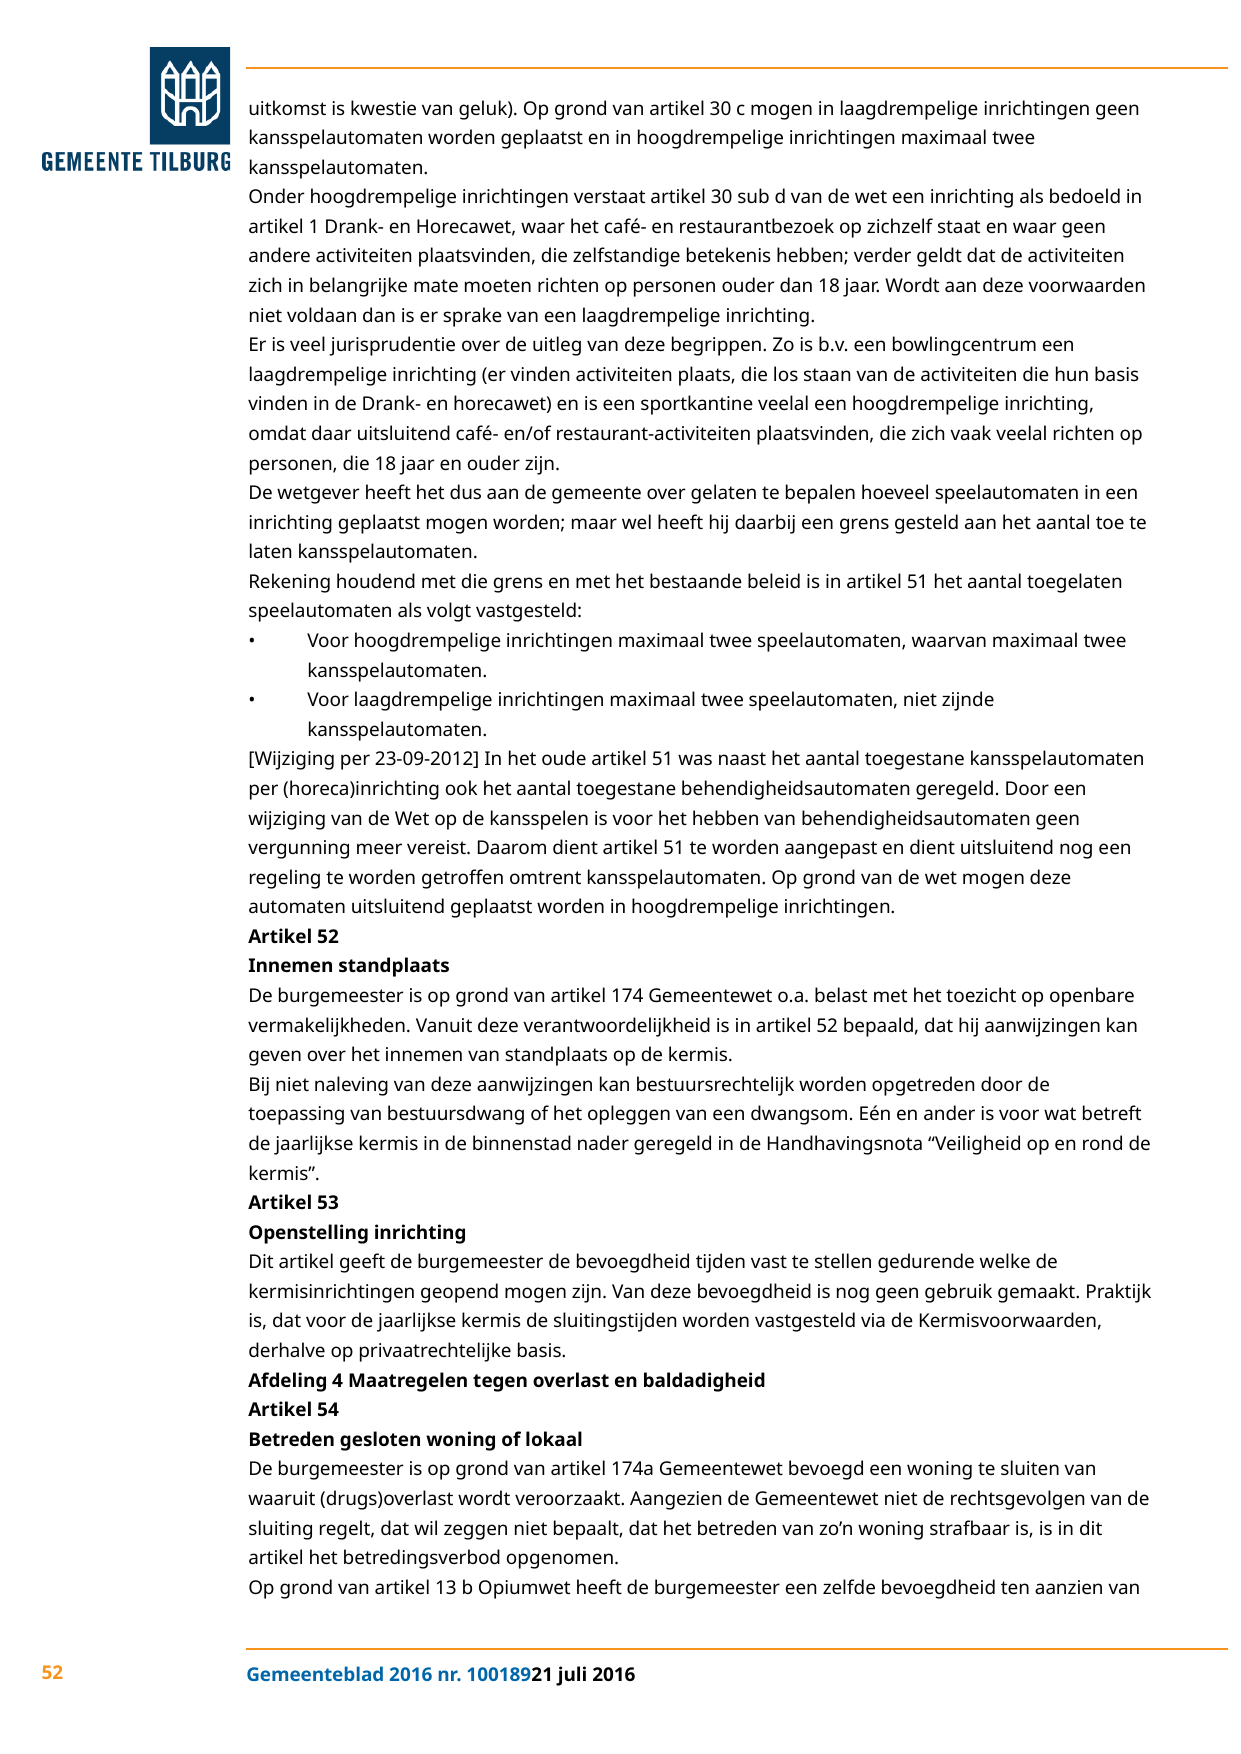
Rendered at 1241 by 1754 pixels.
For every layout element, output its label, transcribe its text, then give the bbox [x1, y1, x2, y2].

text Rekening houdend met die grens en met het bestaande beleid is in artikel 51 het aantal toegelaten speelautomaten als volgt vastgesteld: [248, 568, 1152, 623]
text Innemen standplaats [248, 953, 1152, 978]
text [Wijziging per 23-09-2012] In het oude artikel 51 was naast het aantal toegestane kansspelautomaten per (horeca)inrichting ook het aantal toegestane behendigheidsautomaten geregeld. Door een wijziging van de Wet op de kansspelen is voor het hebben van behendigheidsautomaten geen vergunning meer vereist. Daarom dient artikel 51 te worden aangepast en dient uitsluitend nog een regeling te worden getroffen omtrent kansspelautomaten. Op grond van de wet mogen deze automaten uitsluitend geplaatst worden in hoogdrempelige inrichtingen. [248, 746, 1152, 919]
text Betreden gesloten woning of lokaal [248, 1426, 1152, 1452]
text De burgemeester is op grond van artikel 174 Gemeentewet o.a. belast met het toezicht op openbare vermakelijkheden. Vanuit deze verantwoordelijkheid is in artikel 52 bepaald, dat hij aanwijzingen kan geven over het innemen van standplaats op de kermis. [248, 982, 1152, 1067]
picture [41, 47, 231, 172]
text Afdeling 4 Maatregelen tegen overlast en baldadigheid [248, 1367, 1152, 1393]
text Bij niet naleving van deze aanwijzingen kan bestuursrechtelijk worden opgetreden door de toepassing van bestuursdwang of het opleggen van een dwangsom. Eén en ander is voor wat betreft de jaarlijkse kermis in de binnenstad nader geregeld in de Handhavingsnota “Veiligheid op en rond de kermis”. [248, 1071, 1152, 1186]
text Artikel 54 [248, 1396, 1152, 1422]
list Voor laagdrempelige inrichtingen maximaal twee speelautomaten, niet zijnde kansspelautomaten. [248, 686, 1152, 742]
text Dit artikel geeft de burgemeester de bevoegdheid tijden vast te stellen gedurende welke de kermisinrichtingen geopend mogen zijn. Van deze bevoegdheid is nog geen gebruik gemaakt. Praktijk is, dat voor de jaarlijkse kermis de sluitingstijden worden vastgesteld via de Kermisvoorwaarden, derhalve op privaatrechtelijke basis. [248, 1248, 1152, 1363]
text Artikel 53 [248, 1189, 1152, 1215]
text Op grond van artikel 13 b Opiumwet heeft de burgemeester een zelfde bevoegdheid ten aanzien van [248, 1574, 1152, 1600]
text Openstelling inrichting [248, 1219, 1152, 1245]
text uitkomst is kwestie van geluk). Op grond van artikel 30 c mogen in laagdrempelige inrichtingen geen kansspelautomaten worden geplaatst en in hoogdrempelige inrichtingen maximaal twee kansspelautomaten. [248, 95, 1152, 180]
text De burgemeester is op grond van artikel 174a Gemeentewet bevoegd een woning te sluiten van waaruit (drugs)overlast wordt veroorzaakt. Aangezien de Gemeentewet niet de rechtsgevolgen van de sluiting regelt, dat wil zeggen niet bepaalt, dat het betreden van zo’n woning strafbaar is, is in dit artikel het betredingsverbod opgenomen. [248, 1456, 1152, 1570]
text Artikel 52 [248, 923, 1152, 949]
text Onder hoogdrempelige inrichtingen verstaat artikel 30 sub d van de wet een inrichting als bedoeld in artikel 1 Drank- en Horecawet, waar het café- en restaurantbezoek op zichzelf staat en waar geen andere activiteiten plaatsvinden, die zelfstandige betekenis hebben; verder geldt dat de activiteiten zich in belangrijke mate moeten richten op personen ouder dan 18 jaar. Wordt aan deze voorwaarden niet voldaan dan is er sprake van een laagdrempelige inrichting. [248, 183, 1152, 328]
text Er is veel jurisprudentie over de uitleg van deze begrippen. Zo is b.v. een bowlingcentrum een laagdrempelige inrichting (er vinden activiteiten plaats, die los staan van de activiteiten die hun basis vinden in de Drank- en horecawet) en is een sportkantine veelal een hoogdrempelige inrichting, omdat daar uitsluitend café- en/of restaurant-activiteiten plaatsvinden, die zich vaak veelal richten op personen, die 18 jaar en ouder zijn. [248, 331, 1152, 476]
text De wetgever heeft het dus aan de gemeente over gelaten te bepalen hoeveel speelautomaten in een inrichting geplaatst mogen worden; maar wel heeft hij daarbij een grens gesteld aan het aantal toe te laten kansspelautomaten. [248, 479, 1152, 564]
list Voor hoogdrempelige inrichtingen maximaal twee speelautomaten, waarvan maximaal twee kansspelautomaten. [248, 627, 1152, 683]
